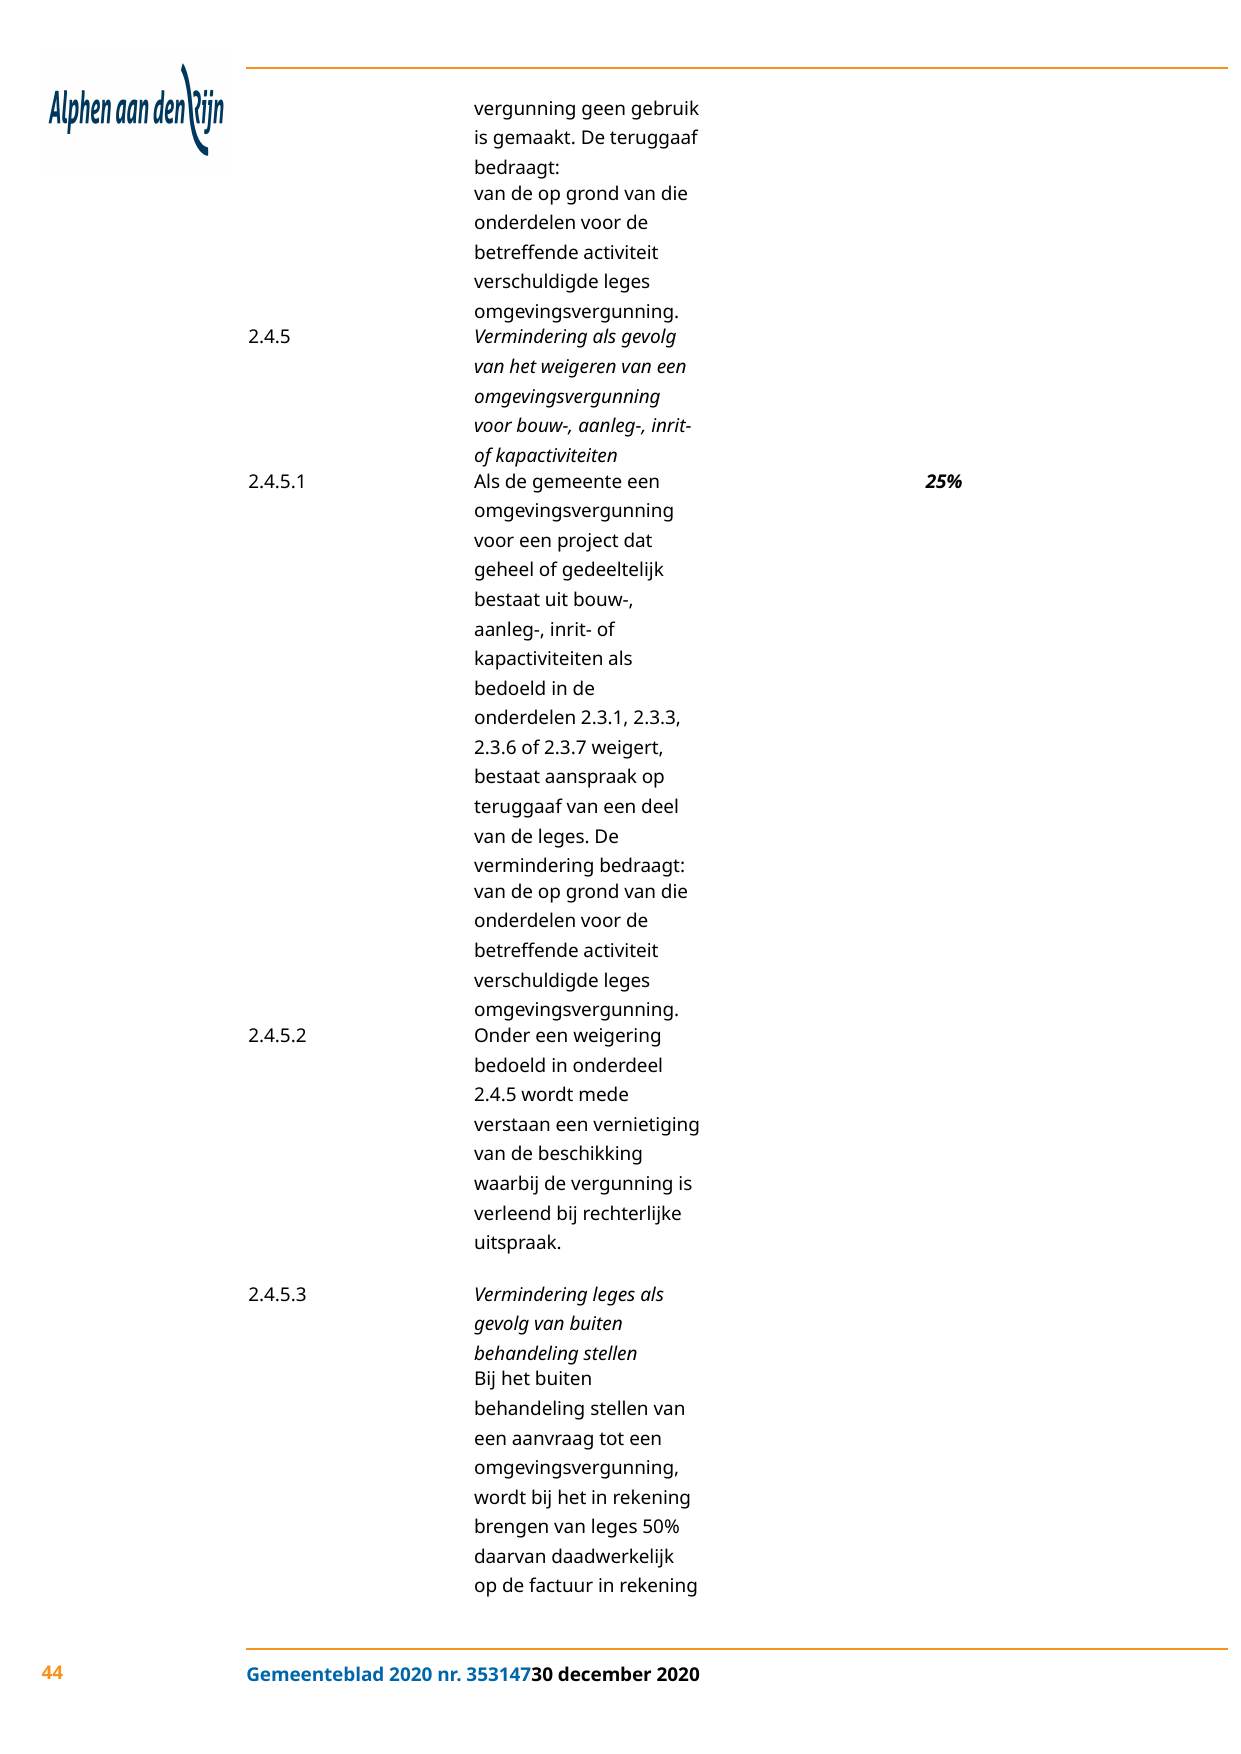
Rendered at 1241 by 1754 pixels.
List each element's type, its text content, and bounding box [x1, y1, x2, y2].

table_cell vergunning geen gebruik is gemaakt. De teruggaaf bedraagt: [474, 95, 700, 180]
table_cell Als de gemeente een omgevingsvergunning voor een project dat geheel of gedeeltelijk bestaat uit bouw-, aanleg-, inrit- of kapactiviteiten als bedoeld in de onderdelen 2.3.1, 2.3.3, 2.3.6 of 2.3.7 weigert, bestaat aanspraak op teruggaaf van een deel van de leges. De vermindering bedraagt: [474, 468, 700, 878]
table_cell [700, 95, 926, 180]
table_cell [926, 1281, 1152, 1366]
table_cell [248, 180, 474, 324]
table_cell [474, 1255, 700, 1281]
table_cell [700, 1281, 926, 1366]
table_cell van de op grond van die onderdelen voor de betreffende activiteit verschuldigde leges omgevingsvergunning. [474, 878, 700, 1022]
table_cell 2.4.5 [248, 324, 474, 468]
table_cell [926, 1255, 1152, 1281]
table_cell [248, 95, 474, 180]
table_cell [700, 878, 926, 1022]
table_cell [926, 1022, 1152, 1255]
table_cell Bij het buiten behandeling stellen van een aanvraag tot een omgevingsvergunning, wordt bij het in rekening brengen van leges 50% daarvan daadwerkelijk op de factuur in rekening [474, 1366, 700, 1598]
table_cell 2.4.5.2 [248, 1022, 474, 1255]
table_cell [926, 878, 1152, 1022]
table_cell [926, 1366, 1152, 1598]
table_cell 2.4.5.3 [248, 1281, 474, 1366]
table_cell [700, 1366, 926, 1598]
table_cell [700, 180, 926, 324]
picture [41, 47, 231, 172]
table_cell van de op grond van die onderdelen voor de betreffende activiteit verschuldigde leges omgevingsvergunning. [474, 180, 700, 324]
table_cell Vermindering als gevolg van het weigeren van een omgevingsvergunning voor bouw-, aanleg-, inrit- of kapactiviteiten [474, 324, 700, 468]
table_cell [926, 324, 1152, 468]
table_cell Vermindering leges als gevolg van buiten behandeling stellen [474, 1281, 700, 1366]
table_cell 2.4.5.1 [248, 468, 474, 878]
table_cell [926, 180, 1152, 324]
table_cell [700, 1022, 926, 1255]
table_cell [248, 1366, 474, 1598]
table_cell [700, 468, 926, 878]
table_cell [248, 878, 474, 1022]
table_cell [248, 1255, 474, 1281]
table_cell [926, 95, 1152, 180]
table_cell [700, 324, 926, 468]
table_cell 25% [926, 468, 1152, 878]
table_cell [700, 1255, 926, 1281]
table_cell Onder een weigering bedoeld in onderdeel 2.4.5 wordt mede verstaan een vernietiging van de beschikking waarbij de vergunning is verleend bij rechterlijke uitspraak. [474, 1022, 700, 1255]
